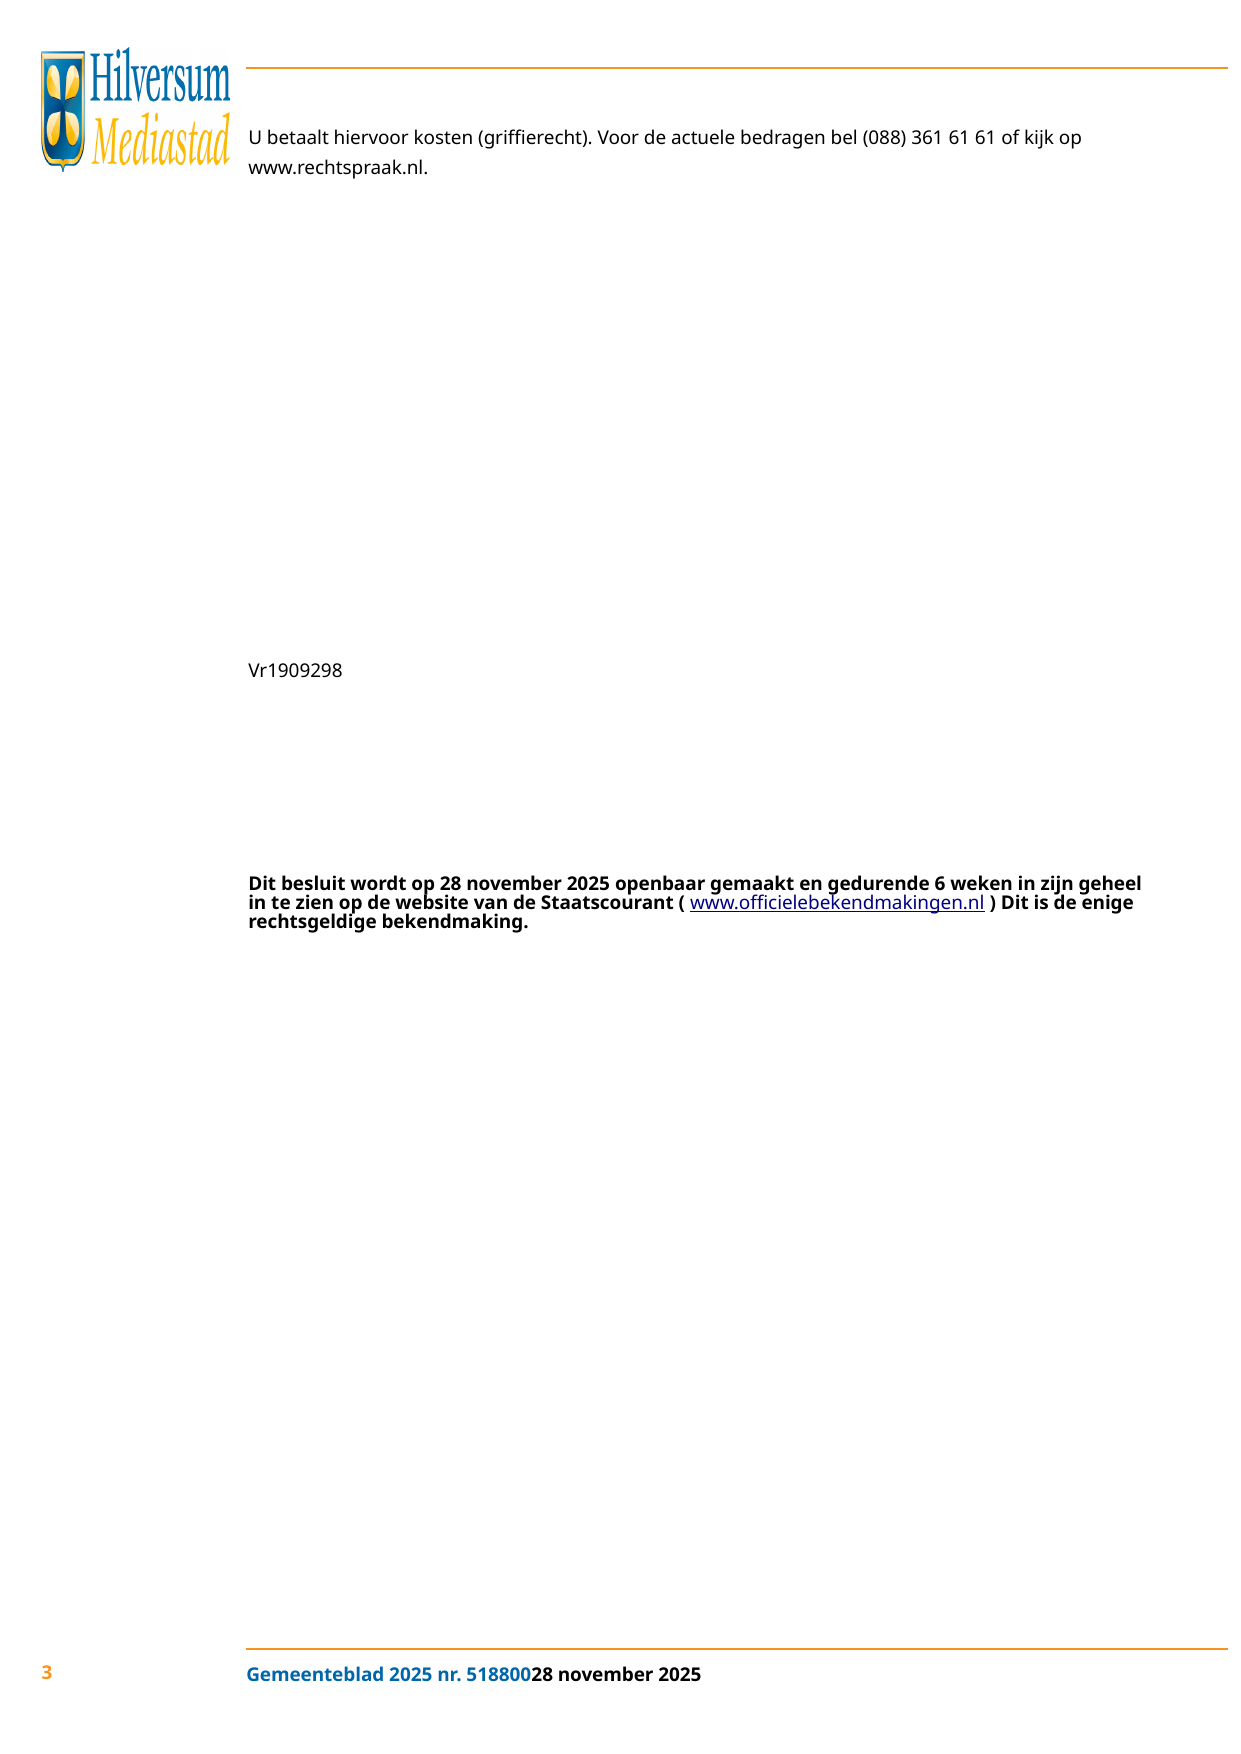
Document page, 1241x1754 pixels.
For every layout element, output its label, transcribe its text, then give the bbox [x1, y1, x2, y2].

picture [41, 47, 231, 172]
text Vr1909298 [248, 657, 1152, 683]
text Dit besluit wordt op 28 november 2025 openbaar gemaakt en gedurende 6 weken in zijn geheel in te zien op de website van de Staatscourant ( www.officielebekendmakingen.nl ) Dit is de enige rechtsgeldige bekendmaking. [248, 874, 1152, 932]
text U betaalt hiervoor kosten (griffierecht). Voor de actuele bedragen bel (088) 361 61 61 of kijk op www.rechtspraak.nl. [248, 124, 1152, 180]
